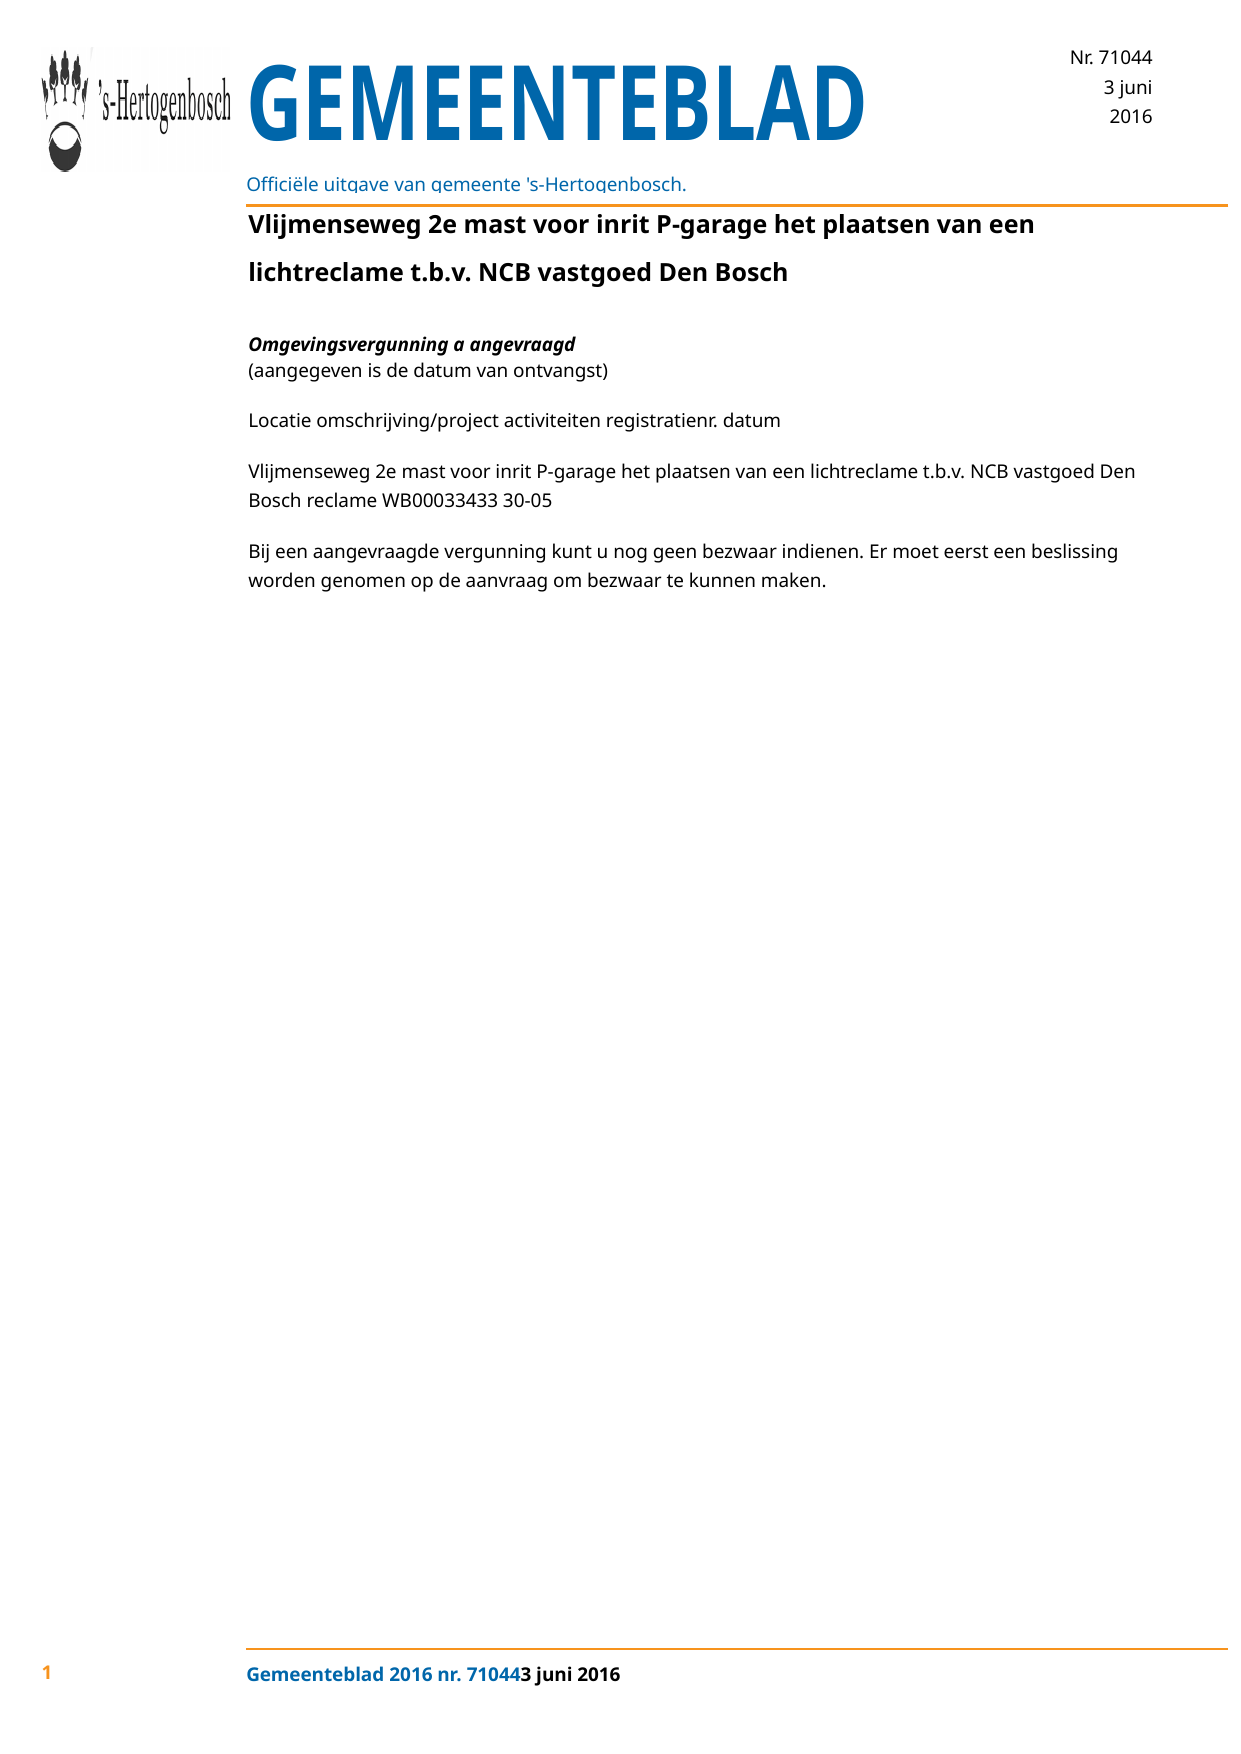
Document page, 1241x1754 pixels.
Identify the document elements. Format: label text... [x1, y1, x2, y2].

picture [41, 47, 231, 172]
text Omgevingsvergunning a angevraagd [248, 331, 1152, 357]
text Locatie omschrijving/project activiteiten registratienr. datum [248, 408, 1152, 433]
text Vlijmenseweg 2e mast voor inrit P-garage het plaatsen van een lichtreclame t.b.v. NCB vastgoed Den Bosch [248, 207, 1152, 288]
text Vlijmenseweg 2e mast voor inrit P-garage het plaatsen van een lichtreclame t.b.v. NCB vastgoed Den Bosch reclame WB00033433 30-05 [248, 458, 1152, 513]
text Bij een aangevraagde vergunning kunt u nog geen bezwaar indienen. Er moet eerst een beslissing worden genomen op de aanvraag om bezwaar te kunnen maken. [248, 538, 1152, 593]
text (aangegeven is de datum van ontvangst) [248, 357, 1152, 383]
